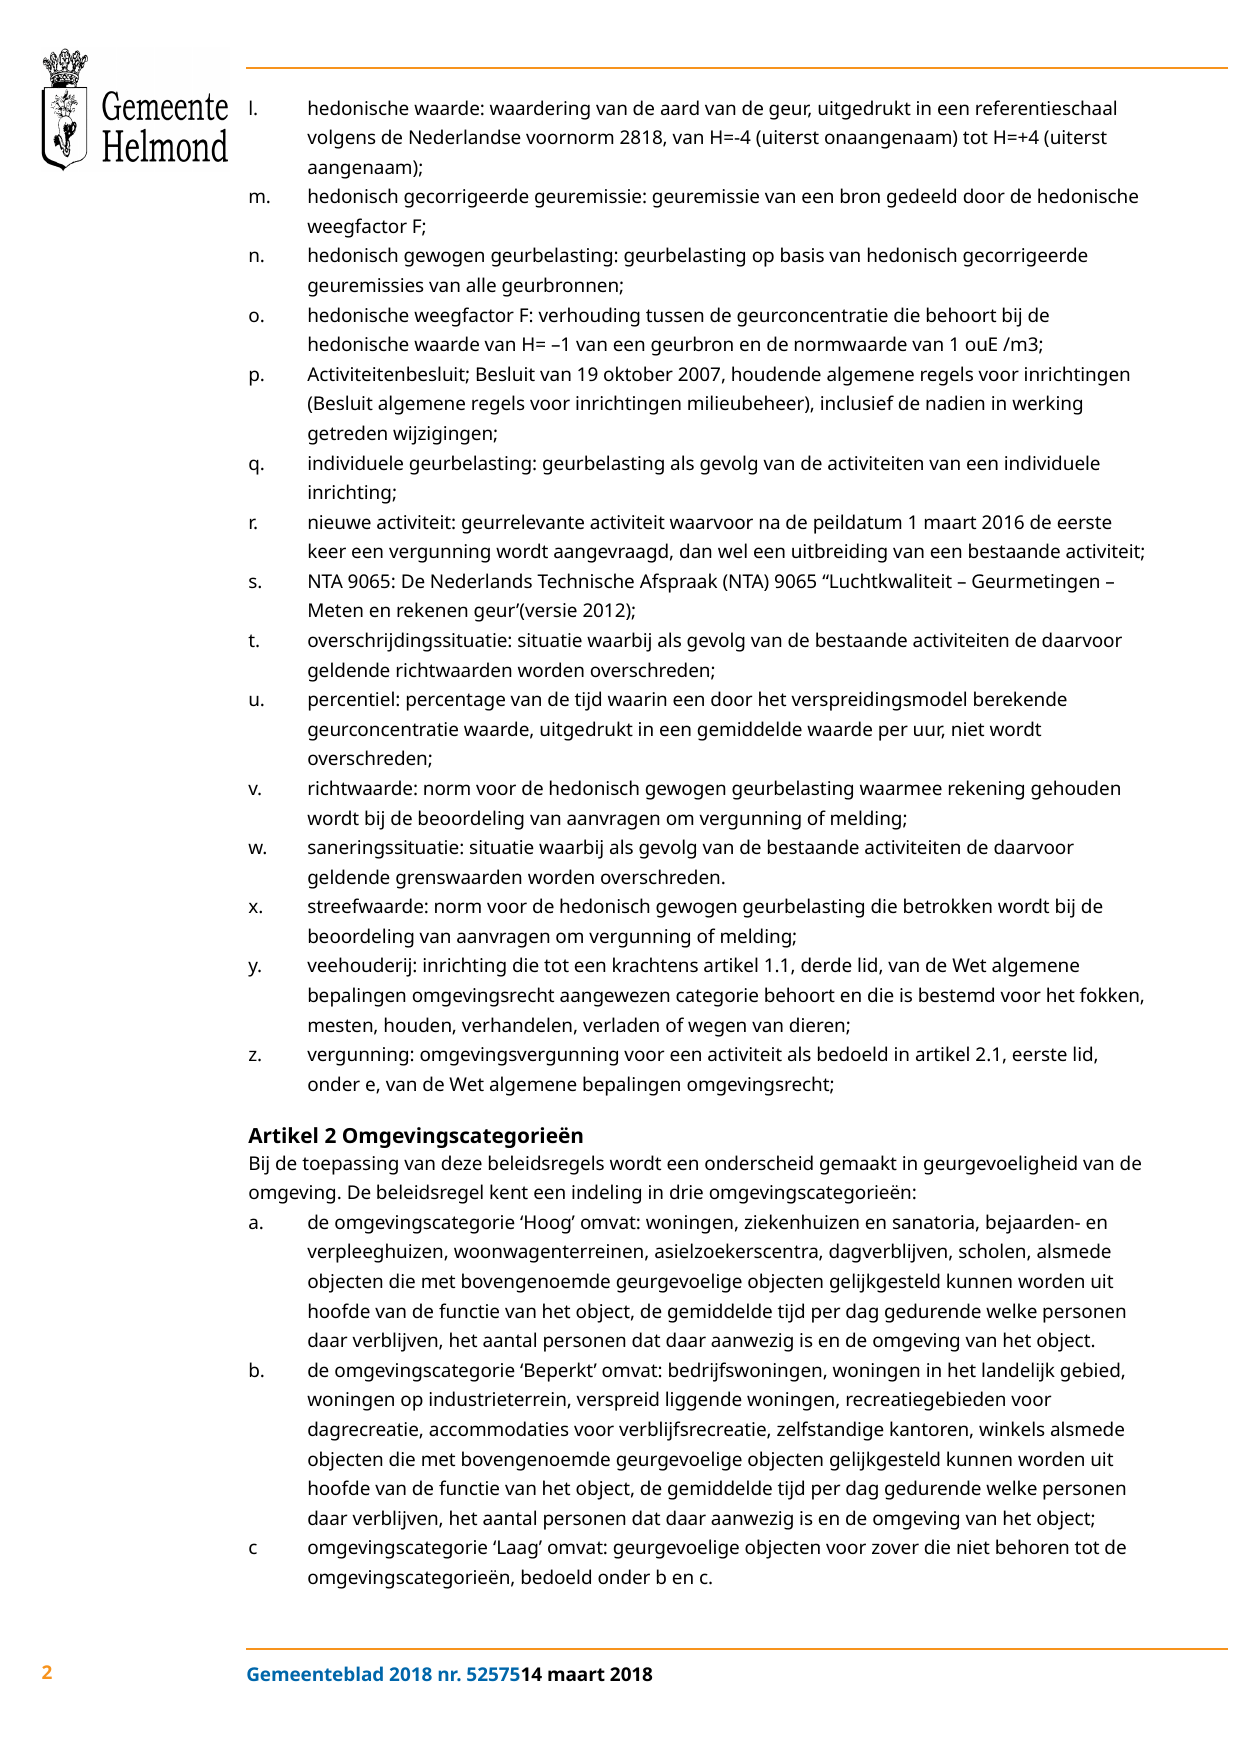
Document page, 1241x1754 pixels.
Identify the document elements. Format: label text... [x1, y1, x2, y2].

list de omgevingscategorie ‘Beperkt’ omvat: bedrijfswoningen, woningen in het landelijk gebied, woningen op industrieterrein, verspreid liggende woningen, recreatiegebieden voor dagrecreatie, accommodaties voor verblijfsrecreatie, zelfstandige kantoren, winkels alsmede objecten die met bovengenoemde geurgevoelige objecten gelijkgesteld kunnen worden uit hoofde van de functie van het object, de gemiddelde tijd per dag gedurende welke personen daar verblijven, het aantal personen dat daar aanwezig is en de omgeving van het object; [248, 1357, 1152, 1531]
text Artikel 2 Omgevingscategorieën [248, 1121, 1152, 1150]
list de omgevingscategorie ‘Hoog’ omvat: woningen, ziekenhuizen en sanatoria, bejaarden- en verpleeghuizen, woonwagenterreinen, asielzoekerscentra, dagverblijven, scholen, alsmede objecten die met bovengenoemde geurgevoelige objecten gelijkgesteld kunnen worden uit hoofde van de functie van het object, de gemiddelde tijd per dag gedurende welke personen daar verblijven, het aantal personen dat daar aanwezig is en de omgeving van het object. [248, 1209, 1152, 1353]
list omgevingscategorie ‘Laag’ omvat: geurgevoelige objecten voor zover die niet behoren tot de omgevingscategorieën, bedoeld onder b en c. [248, 1534, 1152, 1590]
list hedonische waarde: waardering van de aard van de geur, uitgedrukt in een referentieschaal volgens de Nederlandse voornorm 2818, van H=-4 (uiterst onaangenaam) tot H=+4 (uiterst aangenaam); [248, 95, 1152, 180]
list percentiel: percentage van de tijd waarin een door het verspreidingsmodel berekende geurconcentratie waarde, uitgedrukt in een gemiddelde waarde per uur, niet wordt overschreden; [248, 686, 1152, 771]
list veehouderij: inrichting die tot een krachtens artikel 1.1, derde lid, van de Wet algemene bepalingen omgevingsrecht aangewezen categorie behoort en die is bestemd voor het fokken, mesten, houden, verhandelen, verladen of wegen van dieren; [248, 953, 1152, 1038]
text Bij de toepassing van deze beleidsregels wordt een onderscheid gemaakt in geurgevoeligheid van de omgeving. De beleidsregel kent een indeling in drie omgevingscategorieën: [248, 1150, 1152, 1205]
picture [41, 47, 231, 172]
list vergunning: omgevingsvergunning voor een activiteit als bedoeld in artikel 2.1, eerste lid, onder e, van de Wet algemene bepalingen omgevingsrecht; [248, 1041, 1152, 1097]
list NTA 9065: De Nederlands Technische Afspraak (NTA) 9065 “Luchtkwaliteit – Geurmetingen – Meten en rekenen geur’(versie 2012); [248, 568, 1152, 623]
list streefwaarde: norm voor de hedonisch gewogen geurbelasting die betrokken wordt bij de beoordeling van aanvragen om vergunning of melding; [248, 893, 1152, 949]
list individuele geurbelasting: geurbelasting als gevolg van de activiteiten van een individuele inrichting; [248, 450, 1152, 505]
list overschrijdingssituatie: situatie waarbij als gevolg van de bestaande activiteiten de daarvoor geldende richtwaarden worden overschreden; [248, 627, 1152, 683]
list hedonisch gecorrigeerde geuremissie: geuremissie van een bron gedeeld door de hedonische weegfactor F; [248, 183, 1152, 239]
list richtwaarde: norm voor de hedonisch gewogen geurbelasting waarmee rekening gehouden wordt bij de beoordeling van aanvragen om vergunning of melding; [248, 775, 1152, 831]
list hedonisch gewogen geurbelasting: geurbelasting op basis van hedonisch gecorrigeerde geuremissies van alle geurbronnen; [248, 243, 1152, 298]
list hedonische weegfactor F: verhouding tussen de geurconcentratie die behoort bij de hedonische waarde van H= –1 van een geurbron en de normwaarde van 1 ouE /m3; [248, 302, 1152, 357]
list Activiteitenbesluit; Besluit van 19 oktober 2007, houdende algemene regels voor inrichtingen (Besluit algemene regels voor inrichtingen milieubeheer), inclusief de nadien in werking getreden wijzigingen; [248, 361, 1152, 446]
list nieuwe activiteit: geurrelevante activiteit waarvoor na de peildatum 1 maart 2016 de eerste keer een vergunning wordt aangevraagd, dan wel een uitbreiding van een bestaande activiteit; [248, 509, 1152, 564]
list saneringssituatie: situatie waarbij als gevolg van de bestaande activiteiten de daarvoor geldende grenswaarden worden overschreden. [248, 834, 1152, 890]
